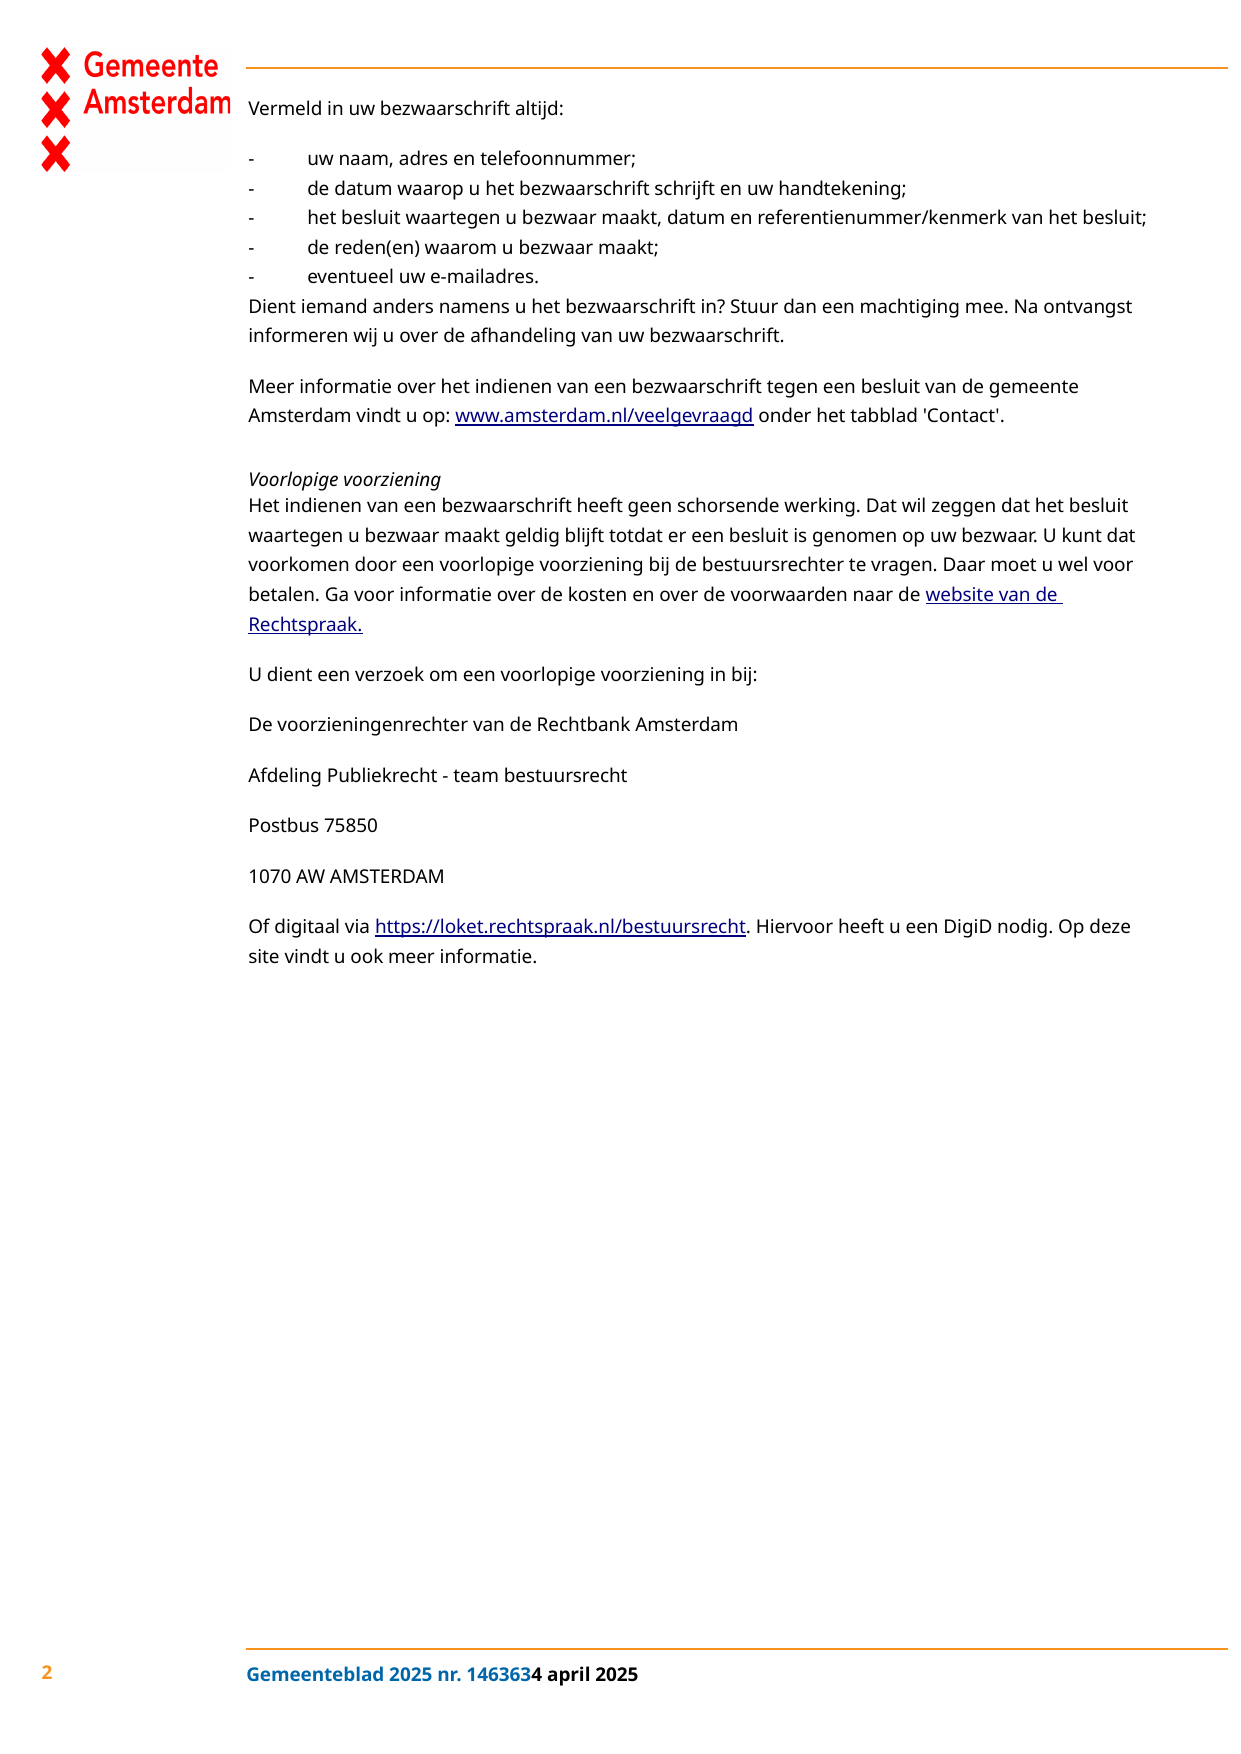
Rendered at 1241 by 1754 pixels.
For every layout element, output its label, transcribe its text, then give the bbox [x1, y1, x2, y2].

text Vermeld in uw bezwaarschrift altijd: [248, 95, 1152, 121]
text Meer informatie over het indienen van een bezwaarschrift tegen een besluit van de gemeente Amsterdam vindt u op: www.amsterdam.nl/veelgevraagd onder het tabblad 'Contact'. [248, 373, 1152, 428]
list de reden(en) waarom u bezwaar maakt; [248, 234, 1152, 260]
text Het indienen van een bezwaarschrift heeft geen schorsende werking. Dat wil zeggen dat het besluit waartegen u bezwaar maakt geldig blijft totdat er een besluit is genomen op uw bezwaar. U kunt dat voorkomen door een voorlopige voorziening bij de bestuursrechter te vragen. Daar moet u wel voor betalen. Ga voor informatie over de kosten en over de voorwaarden naar de website van de Rechtspraak. [248, 492, 1152, 636]
text 1070 AW AMSTERDAM [248, 863, 1152, 888]
text Afdeling Publiekrecht - team bestuursrecht [248, 762, 1152, 788]
text U dient een verzoek om een voorlopige voorziening in bij: [248, 661, 1152, 687]
text Of digitaal via https://loket.rechtspraak.nl/bestuursrecht. Hiervoor heeft u een DigiD nodig. Op deze site vindt u ook meer informatie. [248, 913, 1152, 968]
text Postbus 75850 [248, 812, 1152, 838]
list eventueel uw e-mailadres. [248, 263, 1152, 289]
list het besluit waartegen u bezwaar maakt, datum en referentienummer/kenmerk van het besluit; [248, 204, 1152, 230]
picture [41, 47, 231, 172]
text Dient iemand anders namens u het bezwaarschrift in? Stuur dan een machtiging mee. Na ontvangst informeren wij u over de afhandeling van uw bezwaarschrift. [248, 293, 1152, 348]
list de datum waarop u het bezwaarschrift schrijft en uw handtekening; [248, 175, 1152, 201]
text Voorlopige voorziening [248, 467, 1152, 492]
list uw naam, adres en telefoonnummer; [248, 145, 1152, 171]
text De voorzieningenrechter van de Rechtbank Amsterdam [248, 712, 1152, 737]
